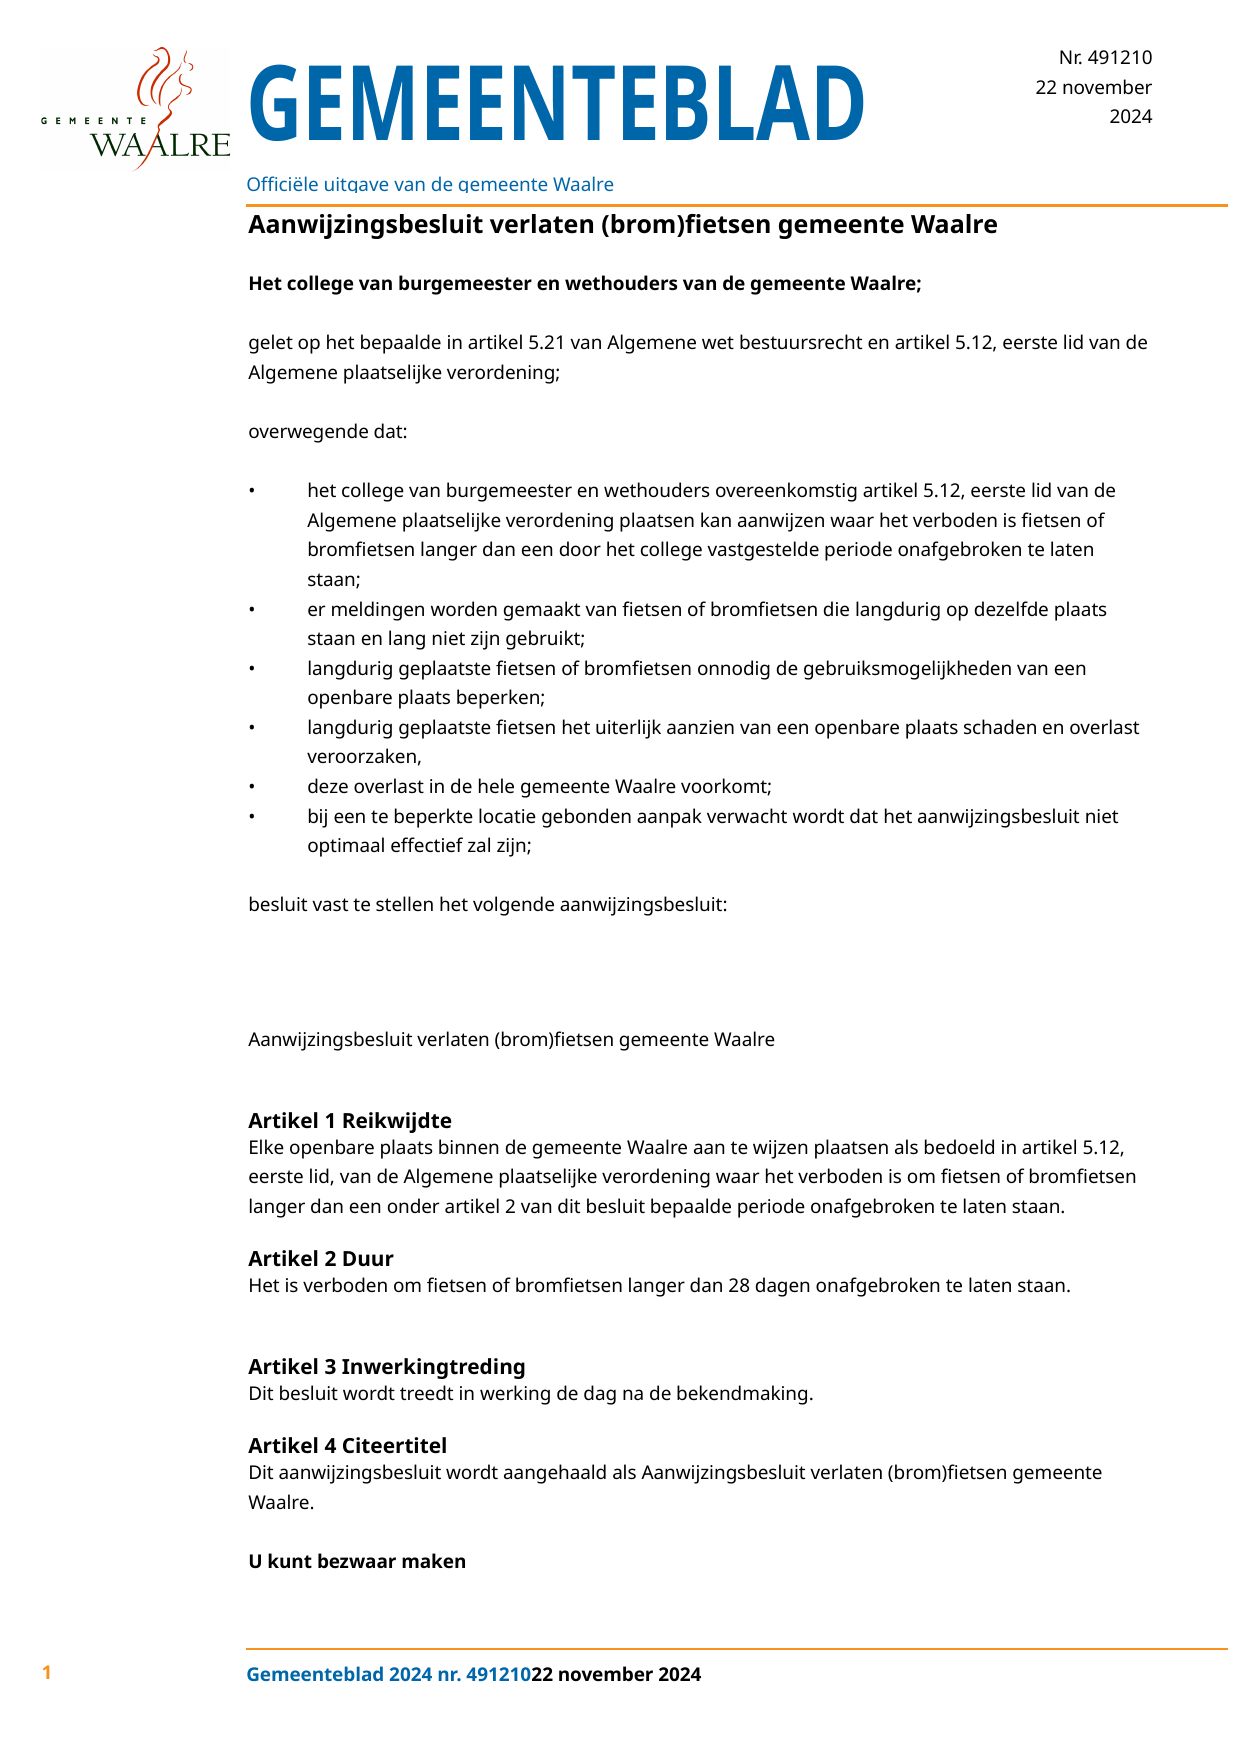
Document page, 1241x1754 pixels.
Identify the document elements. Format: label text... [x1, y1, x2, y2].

list het college van burgemeester en wethouders overeenkomstig artikel 5.12, eerste lid van de Algemene plaatselijke verordening plaatsen kan aanwijzen waar het verboden is fietsen of bromfietsen langer dan een door het college vastgestelde periode onafgebroken te laten staan; [248, 477, 1152, 592]
text Artikel 4 Citeertitel [248, 1431, 1152, 1459]
text Artikel 2 Duur [248, 1244, 1152, 1272]
text Artikel 3 Inwerkingtreding [248, 1352, 1152, 1381]
text U kunt bezwaar maken [248, 1548, 1152, 1574]
list deze overlast in de hele gemeente Waalre voorkomt; [248, 773, 1152, 799]
text Het is verboden om fietsen of bromfietsen langer dan 28 dagen onafgebroken te laten staan. [248, 1272, 1152, 1298]
text gelet op het bepaalde in artikel 5.21 van Algemene wet bestuursrecht en artikel 5.12, eerste lid van de Algemene plaatselijke verordening; [248, 329, 1152, 385]
text Dit besluit wordt treedt in werking de dag na de bekendmaking. [248, 1381, 1152, 1406]
text Het college van burgemeester en wethouders van de gemeente Waalre; [248, 270, 1152, 296]
text overwegende dat: [248, 418, 1152, 444]
text Dit aanwijzingsbesluit wordt aangehaald als Aanwijzingsbesluit verlaten (brom)fietsen gemeente Waalre. [248, 1459, 1152, 1515]
picture [41, 47, 231, 172]
text Artikel 1 Reikwijdte [248, 1106, 1152, 1134]
text besluit vast te stellen het volgende aanwijzingsbesluit: [248, 892, 1152, 917]
text Elke openbare plaats binnen de gemeente Waalre aan te wijzen plaatsen als bedoeld in artikel 5.12, eerste lid, van de Algemene plaatselijke verordening waar het verboden is om fietsen of bromfietsen langer dan een onder artikel 2 van dit besluit bepaalde periode onafgebroken te laten staan. [248, 1134, 1152, 1219]
list langdurig geplaatste fietsen of bromfietsen onnodig de gebruiksmogelijkheden van een openbare plaats beperken; [248, 655, 1152, 710]
text Aanwijzingsbesluit verlaten (brom)fietsen gemeente Waalre [248, 1026, 1152, 1051]
list bij een te beperkte locatie gebonden aanpak verwacht wordt dat het aanwijzingsbesluit niet optimaal effectief zal zijn; [248, 803, 1152, 858]
text Aanwijzingsbesluit verlaten (brom)fietsen gemeente Waalre [248, 207, 1152, 241]
list er meldingen worden gemaakt van fietsen of bromfietsen die langdurig op dezelfde plaats staan en lang niet zijn gebruikt; [248, 596, 1152, 651]
list langdurig geplaatste fietsen het uiterlijk aanzien van een openbare plaats schaden en overlast veroorzaken, [248, 714, 1152, 769]
